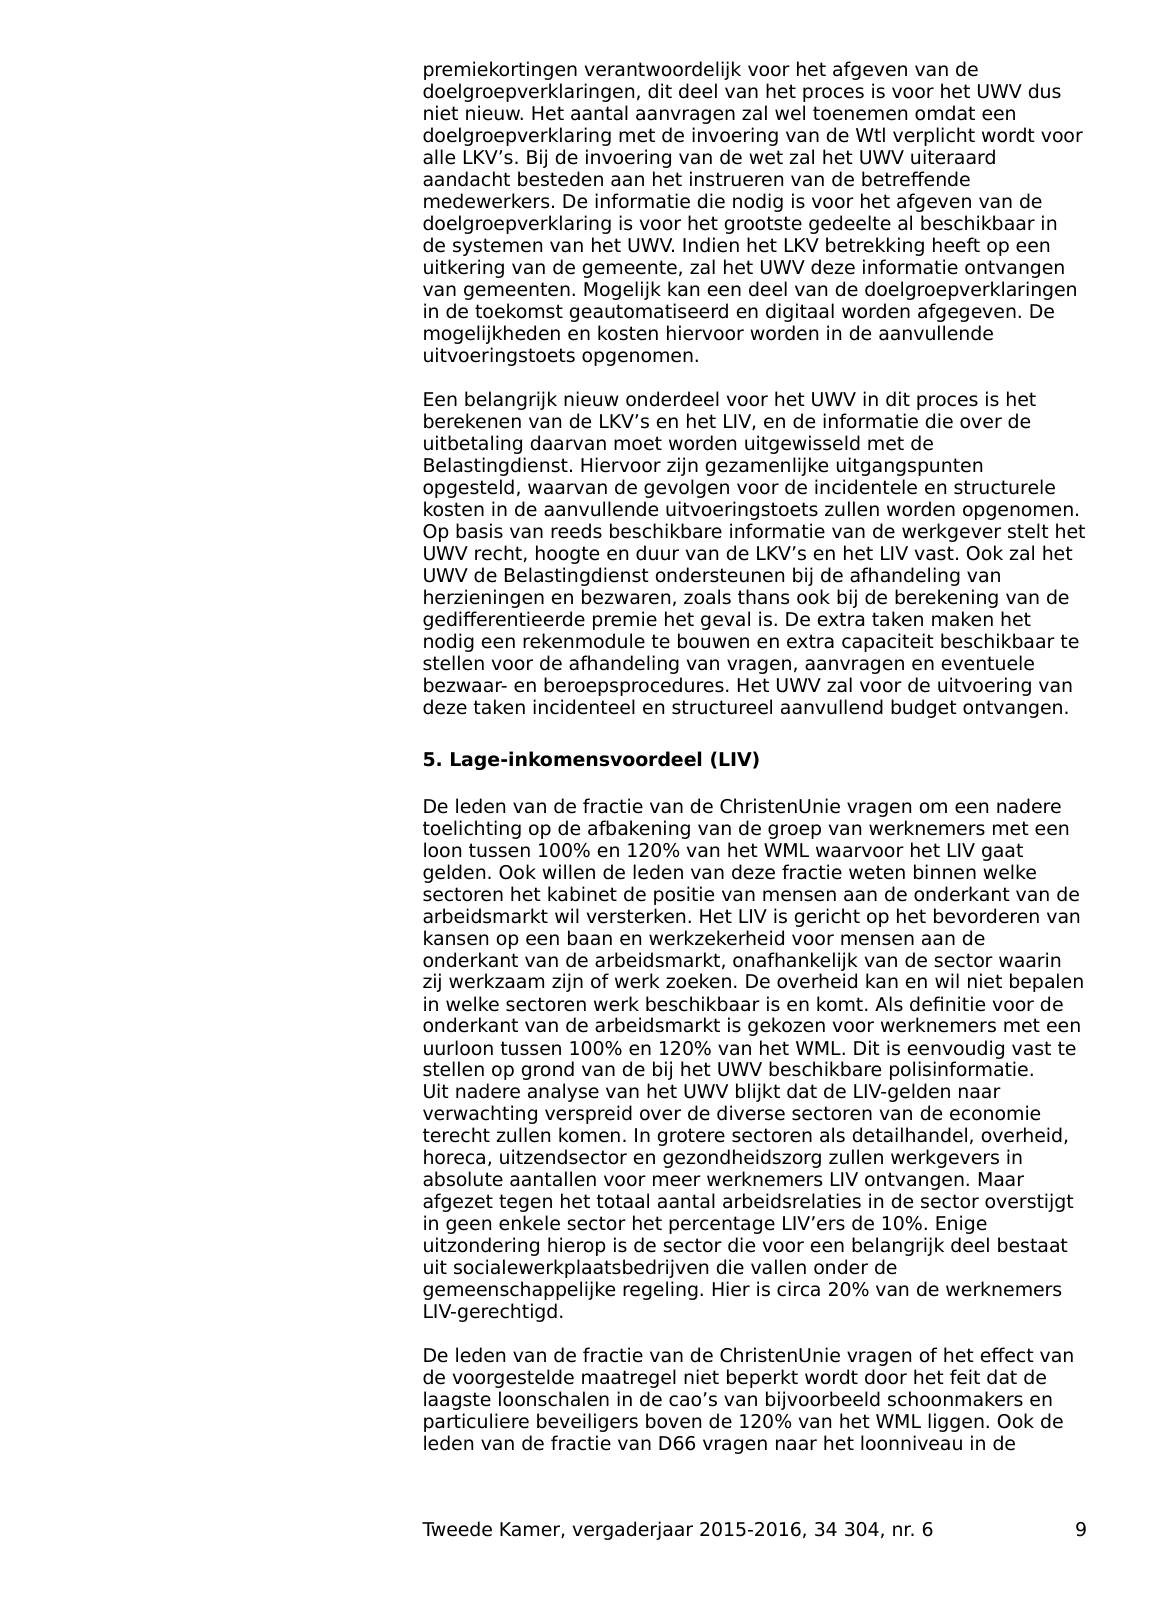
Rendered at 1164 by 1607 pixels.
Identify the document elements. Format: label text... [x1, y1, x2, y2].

text De leden van de fractie van de ChristenUnie vragen of het effect van de voorgestelde maatregel niet beperkt wordt door het feit dat de laagste loonschalen in de cao’s van bijvoorbeeld schoonmakers en particuliere beveiligers boven de 120% van het WML liggen. Ook de leden van de fractie van D66 vragen naar het loonniveau in de [422, 1345, 1087, 1455]
text Een belangrijk nieuw onderdeel voor het UWV in dit proces is het berekenen van de LKV’s en het LIV, en de informatie die over de uitbetaling daarvan moet worden uitgewisseld met de Belastingdienst. Hiervoor zijn gezamenlijke uitgangspunten opgesteld, waarvan de gevolgen voor de incidentele en structurele kosten in de aanvullende uitvoeringstoets zullen worden opgenomen. Op basis van reeds beschikbare informatie van de werkgever stelt het UWV recht, hoogte en duur van de LKV’s en het LIV vast. Ook zal het UWV de Belastingdienst ondersteunen bij de afhandeling van herzieningen en bezwaren, zoals thans ook bij de berekening van de gedifferentieerde premie het geval is. De extra taken maken het nodig een rekenmodule te bouwen en extra capaciteit beschikbaar te stellen voor de afhandeling van vragen, aanvragen en eventuele bezwaar- en beroepsprocedures. Het UWV zal voor de uitvoering van deze taken incidenteel en structureel aanvullend budget ontvangen. [422, 389, 1087, 719]
subtitle 5. Lage-inkomensvoordeel (LIV) [422, 749, 1087, 771]
text Uit nadere analyse van het UWV blijkt dat de LIV-gelden naar verwachting verspreid over de diverse sectoren van de economie terecht zullen komen. In grotere sectoren als detailhandel, overheid, horeca, uitzendsector en gezondheidszorg zullen werkgevers in absolute aantallen voor meer werknemers LIV ontvangen. Maar afgezet tegen het totaal aantal arbeidsrelaties in de sector overstijgt in geen enkele sector het percentage LIV’ers de 10%. Enige uitzondering hierop is de sector die voor een belangrijk deel bestaat uit socialewerkplaatsbedrijven die vallen onder de gemeenschappelijke regeling. Hier is circa 20% van de werknemers LIV-gerechtigd. [422, 1081, 1087, 1323]
text premiekortingen verantwoordelijk voor het afgeven van de doelgroepverklaringen, dit deel van het proces is voor het UWV dus niet nieuw. Het aantal aanvragen zal wel toenemen omdat een doelgroepverklaring met de invoering van de Wtl verplicht wordt voor alle LKV’s. Bij de invoering van de wet zal het UWV uiteraard aandacht besteden aan het instrueren van de betreffende medewerkers. De informatie die nodig is voor het afgeven van de doelgroepverklaring is voor het grootste gedeelte al beschikbaar in de systemen van het UWV. Indien het LKV betrekking heeft op een uitkering van de gemeente, zal het UWV deze informatie ontvangen van gemeenten. Mogelijk kan een deel van de doelgroepverklaringen in de toekomst geautomatiseerd en digitaal worden afgegeven. De mogelijkheden en kosten hiervoor worden in de aanvullende uitvoeringstoets opgenomen. [422, 59, 1087, 367]
text De leden van de fractie van de ChristenUnie vragen om een nadere toelichting op de afbakening van de groep van werknemers met een loon tussen 100% en 120% van het WML waarvoor het LIV gaat gelden. Ook willen de leden van deze fractie weten binnen welke sectoren het kabinet de positie van mensen aan de onderkant van de arbeidsmarkt wil versterken. Het LIV is gericht op het bevorderen van kansen op een baan en werkzekerheid voor mensen aan de onderkant van de arbeidsmarkt, onafhankelijk van de sector waarin zij werkzaam zijn of werk zoeken. De overheid kan en wil niet bepalen in welke sectoren werk beschikbaar is en komt. Als definitie voor de onderkant van de arbeidsmarkt is gekozen voor werknemers met een uurloon tussen 100% en 120% van het WML. Dit is eenvoudig vast te stellen op grond van de bij het UWV beschikbare polisinformatie. [422, 796, 1087, 1081]
